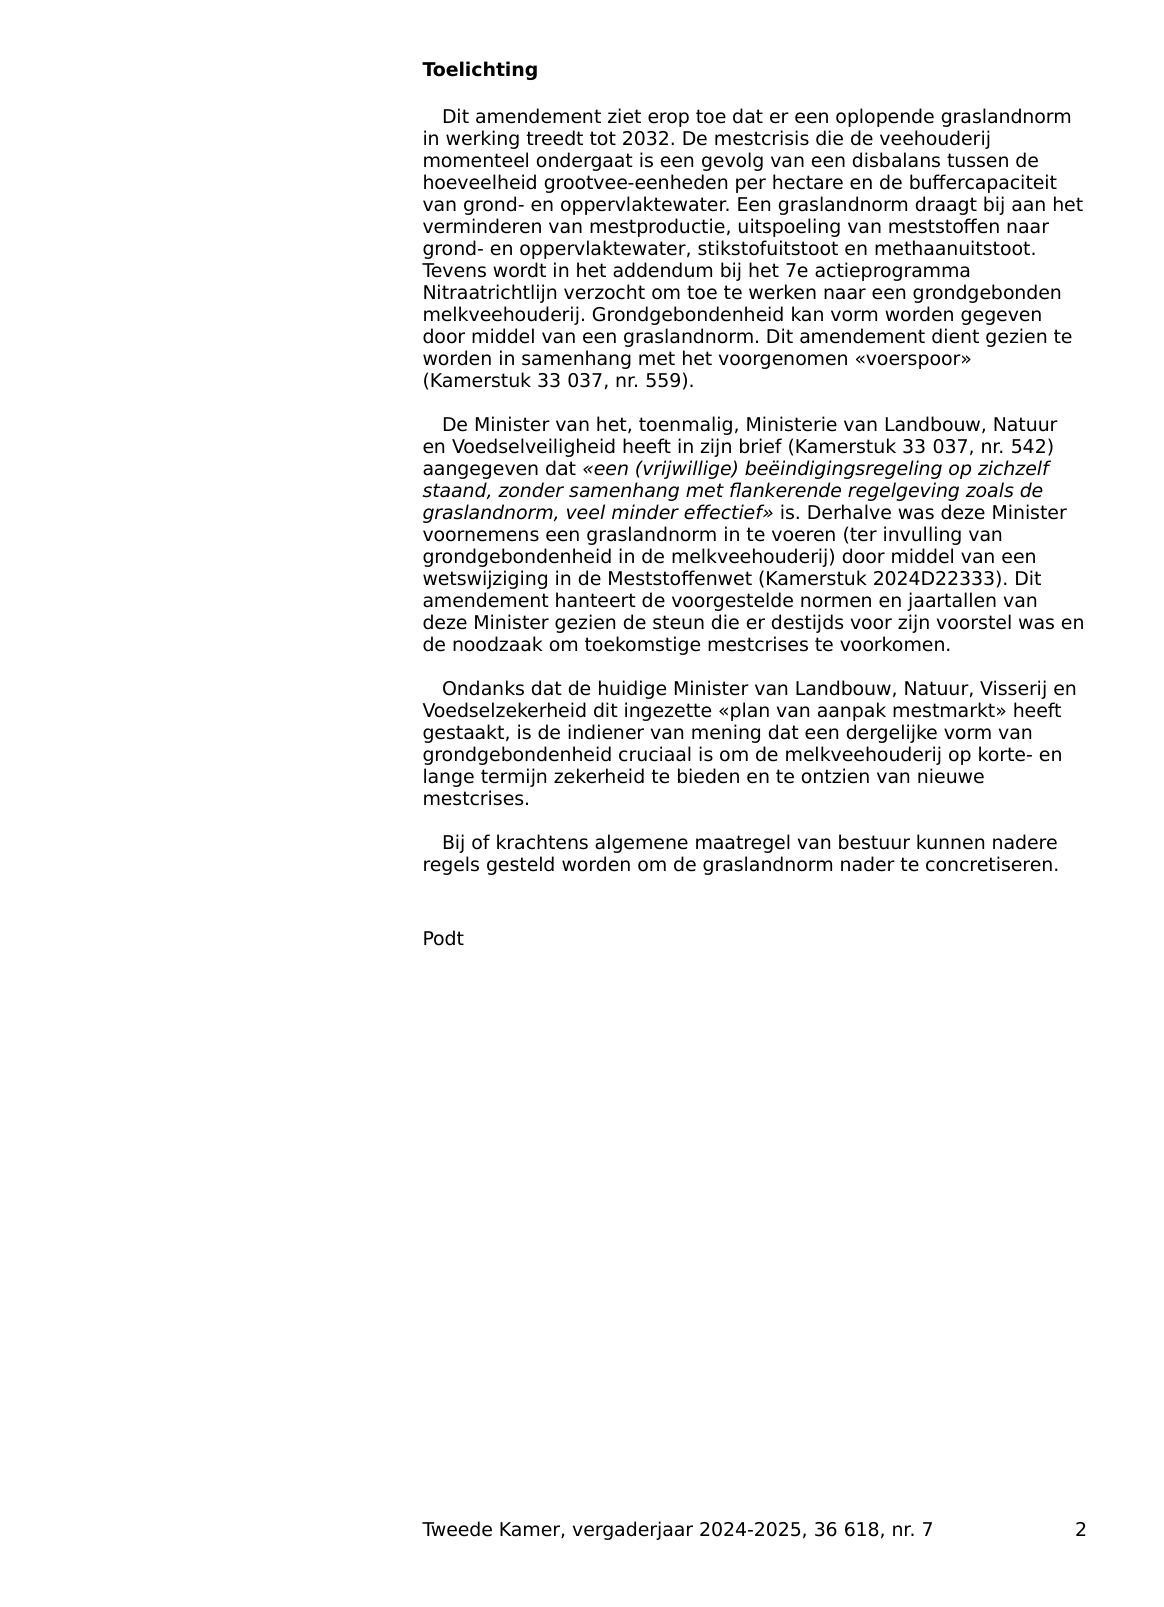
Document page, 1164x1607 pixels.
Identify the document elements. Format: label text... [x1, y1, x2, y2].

text Dit amendement ziet erop toe dat er een oplopende graslandnorm in werking treedt tot 2032. De mestcrisis die de veehouderij momenteel ondergaat is een gevolg van een disbalans tussen de hoeveelheid grootvee-eenheden per hectare en de buffercapaciteit van grond- en oppervlaktewater. Een graslandnorm draagt bij aan het verminderen van mestproductie, uitspoeling van meststoffen naar grond- en oppervlaktewater, stikstofuitstoot en methaanuitstoot. Tevens wordt in het addendum bij het 7e actieprogramma Nitraatrichtlijn verzocht om toe te werken naar een grondgebonden melkveehouderij. Grondgebondenheid kan vorm worden gegeven door middel van een graslandnorm. Dit amendement dient gezien te worden in samenhang met het voorgenomen «voerspoor» (Kamerstuk 33 037, nr. 559). [422, 106, 1087, 392]
text Bij of krachtens algemene maatregel van bestuur kunnen nadere regels gesteld worden om de graslandnorm nader te concretiseren. [422, 832, 1087, 876]
text De Minister van het, toenmalig, Ministerie van Landbouw, Natuur en Voedselveiligheid heeft in zijn brief (Kamerstuk 33 037, nr. 542) aangegeven dat «een (vrijwillige) beëindigingsregeling op zichzelf staand, zonder samenhang met flankerende regelgeving zoals de graslandnorm, veel minder effectief» is. Derhalve was deze Minister voornemens een graslandnorm in te voeren (ter invulling van grondgebondenheid in de melkveehouderij) door middel van een wetswijziging in de Meststoffenwet (Kamerstuk 2024D22333). Dit amendement hanteert de voorgestelde normen en jaartallen van deze Minister gezien de steun die er destijds voor zijn voorstel was en de noodzaak om toekomstige mestcrises te voorkomen. [422, 414, 1087, 656]
text Ondanks dat de huidige Minister van Landbouw, Natuur, Visserij en Voedselzekerheid dit ingezette «plan van aanpak mestmarkt» heeft gestaakt, is de indiener van mening dat een dergelijke vorm van grondgebondenheid cruciaal is om de melkveehouderij op korte- en lange termijn zekerheid te bieden en te ontzien van nieuwe mestcrises. [422, 678, 1087, 810]
subtitle Toelichting [422, 59, 1087, 81]
text Podt [422, 906, 1087, 950]
